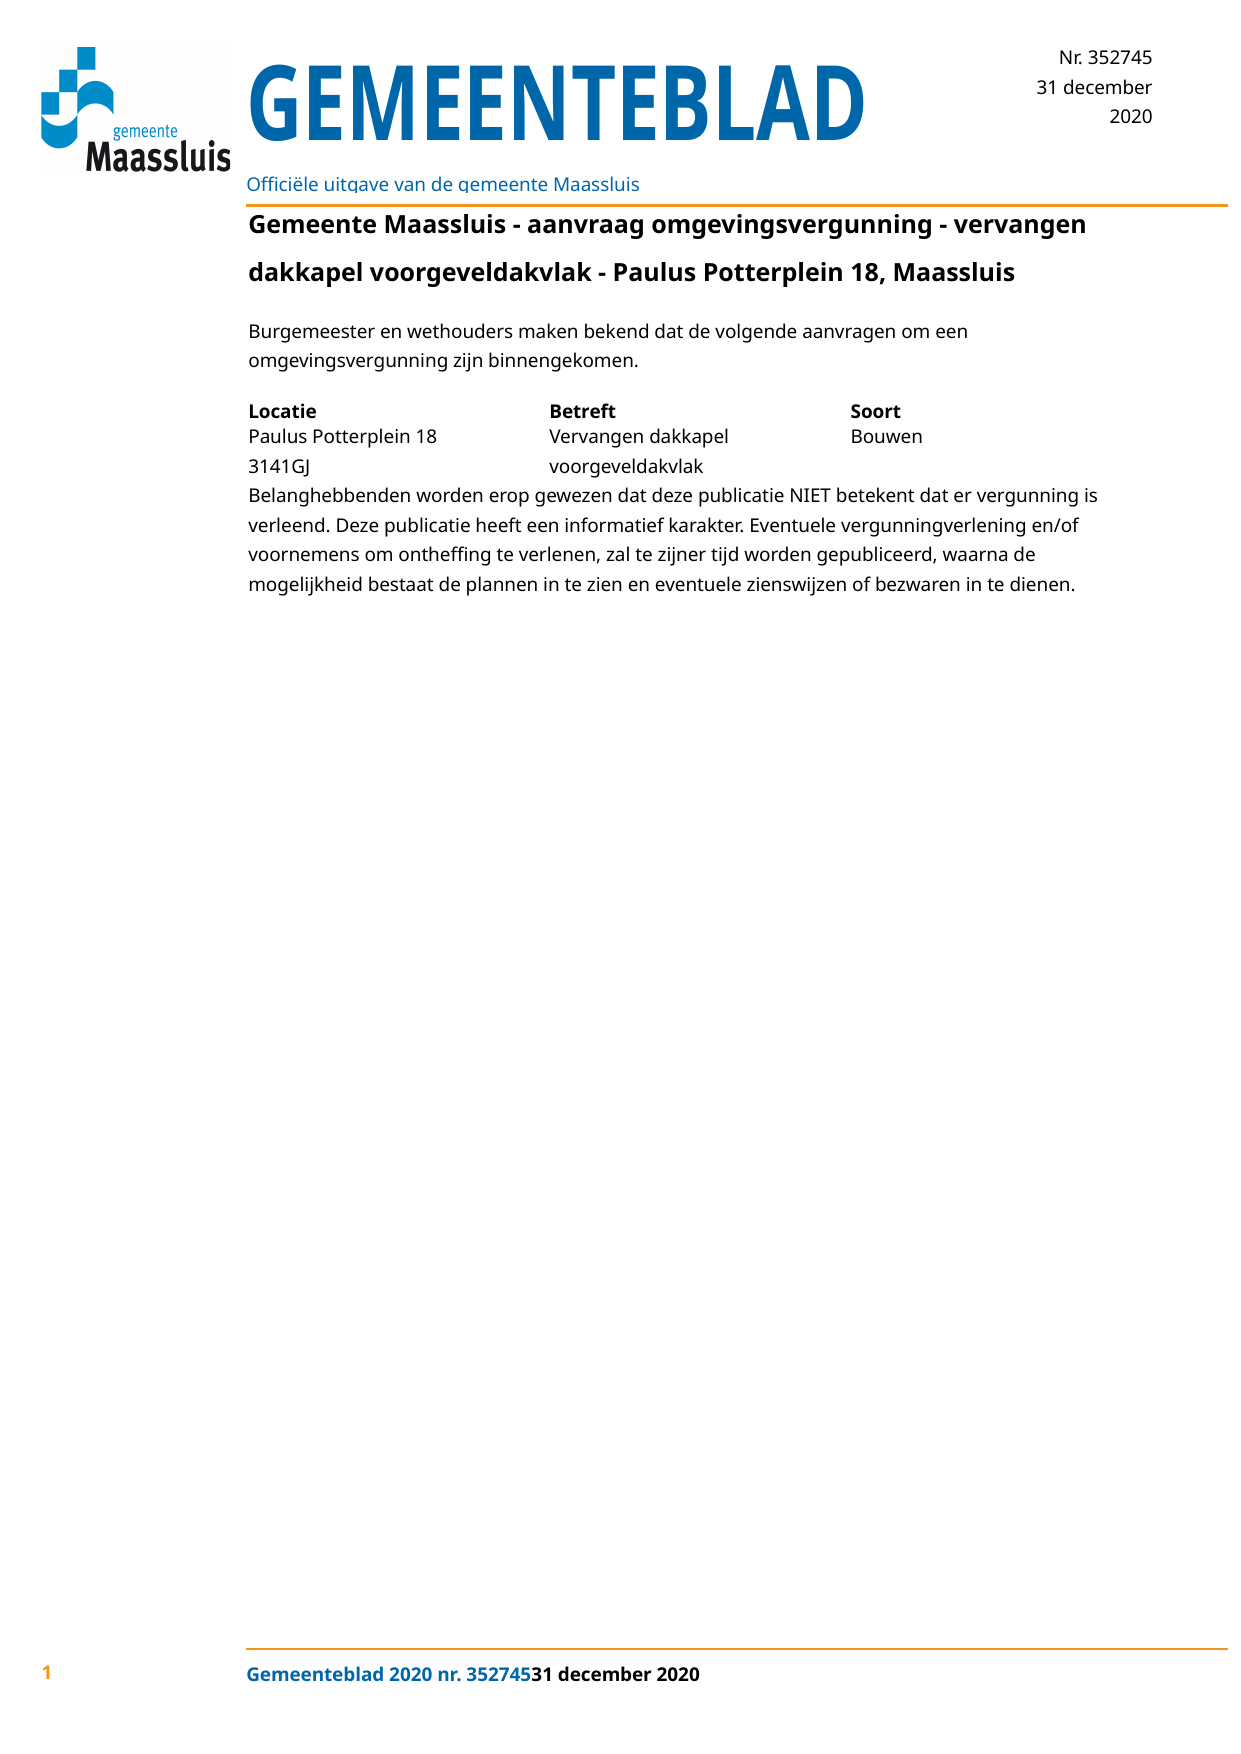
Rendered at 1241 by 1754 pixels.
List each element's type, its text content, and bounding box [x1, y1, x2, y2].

table_header Locatie [248, 398, 549, 424]
text Burgemeester en wethouders maken bekend dat de volgende aanvragen om een omgevingsvergunning zijn binnengekomen. [248, 318, 1152, 373]
table_header Betreft [549, 398, 850, 424]
text Belanghebbenden worden erop gewezen dat deze publicatie NIET betekent dat er vergunning is verleend. Deze publicatie heeft een informatief karakter. Eventuele vergunningverlening en/of voornemens om ontheffing te verlenen, zal te zijner tijd worden gepubliceerd, waarna de mogelijkheid bestaat de plannen in te zien en eventuele zienswijzen of bezwaren in te dienen. [248, 482, 1152, 597]
picture [41, 47, 231, 172]
picture [41, 47, 77, 92]
table_header Soort [850, 398, 1152, 424]
table_cell Bouwen [850, 424, 1152, 479]
table_cell Paulus Potterplein 18 3141GJ [248, 424, 549, 479]
table_cell Vervangen dakkapel voorgeveldakvlak [549, 424, 850, 479]
text Gemeente Maassluis - aanvraag omgevingsvergunning - vervangen dakkapel voorgeveldakvlak - Paulus Potterplein 18, Maassluis [248, 207, 1152, 288]
